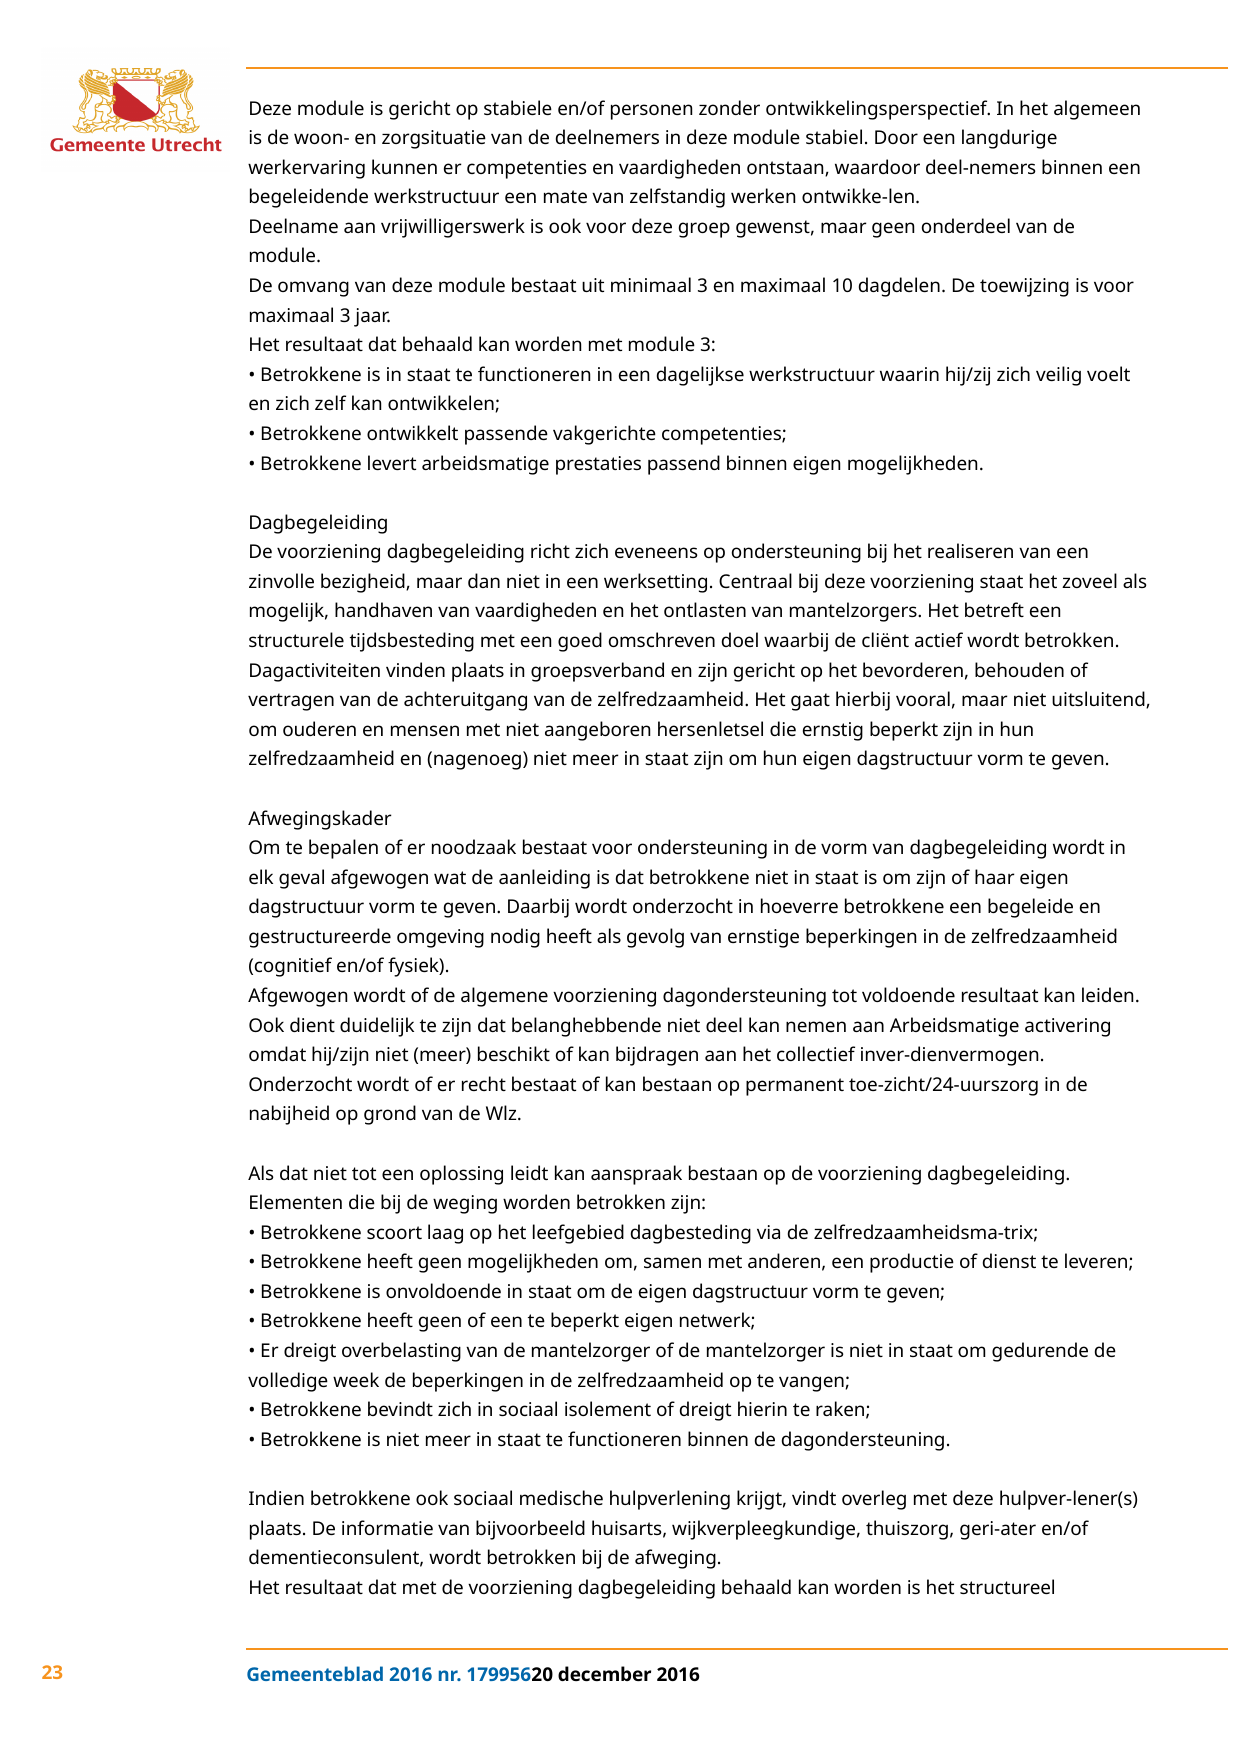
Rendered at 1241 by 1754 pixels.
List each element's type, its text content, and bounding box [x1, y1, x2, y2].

text • Betrokkene ontwikkelt passende vakgerichte competenties; [248, 420, 1152, 446]
text Om te bepalen of er noodzaak bestaat voor ondersteuning in de vorm van dagbegeleiding wordt in elk geval afgewogen wat de aanleiding is dat betrokkene niet in staat is om zijn of haar eigen dagstructuur vorm te geven. Daarbij wordt onderzocht in hoeverre betrokkene een begeleide en gestructureerde omgeving nodig heeft als gevolg van ernstige beperkingen in de zelfredzaamheid (cognitief en/of fysiek). [248, 834, 1152, 978]
text Als dat niet tot een oplossing leidt kan aanspraak bestaan op de voorziening dagbegeleiding. [248, 1160, 1152, 1186]
text • Betrokkene is in staat te functioneren in een dagelijkse werkstructuur waarin hij/zij zich veilig voelt en zich zelf kan ontwikkelen; [248, 361, 1152, 416]
text De omvang van deze module bestaat uit minimaal 3 en maximaal 10 dagdelen. De toewijzing is voor maximaal 3 jaar. [248, 272, 1152, 328]
text Dagbegeleiding [248, 509, 1152, 535]
text • Er dreigt overbelasting van de mantelzorger of de mantelzorger is niet in staat om gedurende de volledige week de beperkingen in de zelfredzaamheid op te vangen; [248, 1337, 1152, 1393]
text De voorziening dagbegeleiding richt zich eveneens op ondersteuning bij het realiseren van een zinvolle bezigheid, maar dan niet in een werksetting. Centraal bij deze voorziening staat het zoveel als mogelijk, handhaven van vaardigheden en het ontlasten van mantelzorgers. Het betreft een structurele tijdsbesteding met een goed omschreven doel waarbij de cliënt actief wordt betrokken. Dagactiviteiten vinden plaats in groepsverband en zijn gericht op het bevorderen, behouden of vertragen van de achteruitgang van de zelfredzaamheid. Het gaat hierbij vooral, maar niet uitsluitend, om ouderen en mensen met niet aangeboren hersenletsel die ernstig beperkt zijn in hun zelfredzaamheid en (nagenoeg) niet meer in staat zijn om hun eigen dagstructuur vorm te geven. [248, 538, 1152, 771]
text • Betrokkene scoort laag op het leefgebied dagbesteding via de zelfredzaamheidsma-trix; [248, 1219, 1152, 1245]
text Het resultaat dat behaald kan worden met module 3: [248, 331, 1152, 357]
picture [41, 47, 231, 172]
text Afgewogen wordt of de algemene voorziening dagondersteuning tot voldoende resultaat kan leiden. Ook dient duidelijk te zijn dat belanghebbende niet deel kan nemen aan Arbeidsmatige activering omdat hij/zijn niet (meer) beschikt of kan bijdragen aan het collectief inver-dienvermogen. Onderzocht wordt of er recht bestaat of kan bestaan op permanent toe-zicht/24-uurszorg in de nabijheid op grond van de Wlz. [248, 982, 1152, 1126]
text Deze module is gericht op stabiele en/of personen zonder ontwikkelingsperspectief. In het algemeen is de woon- en zorgsituatie van de deelnemers in deze module stabiel. Door een langdurige werkervaring kunnen er competenties en vaardigheden ontstaan, waardoor deel-nemers binnen een begeleidende werkstructuur een mate van zelfstandig werken ontwikke-len. [248, 95, 1152, 209]
text Afwegingskader [248, 805, 1152, 831]
text Deelname aan vrijwilligerswerk is ook voor deze groep gewenst, maar geen onderdeel van de module. [248, 213, 1152, 268]
text • Betrokkene is niet meer in staat te functioneren binnen de dagondersteuning. [248, 1426, 1152, 1452]
text Indien betrokkene ook sociaal medische hulpverlening krijgt, vindt overleg met deze hulpver-lener(s) plaats. De informatie van bijvoorbeeld huisarts, wijkverpleegkundige, thuiszorg, geri-ater en/of dementieconsulent, wordt betrokken bij de afweging. [248, 1485, 1152, 1570]
text • Betrokkene levert arbeidsmatige prestaties passend binnen eigen mogelijkheden. [248, 450, 1152, 476]
text • Betrokkene heeft geen mogelijkheden om, samen met anderen, een productie of dienst te leveren; [248, 1248, 1152, 1274]
text • Betrokkene bevindt zich in sociaal isolement of dreigt hierin te raken; [248, 1396, 1152, 1422]
text • Betrokkene heeft geen of een te beperkt eigen netwerk; [248, 1308, 1152, 1333]
text • Betrokkene is onvoldoende in staat om de eigen dagstructuur vorm te geven; [248, 1278, 1152, 1304]
text Het resultaat dat met de voorziening dagbegeleiding behaald kan worden is het structureel [248, 1574, 1152, 1600]
text Elementen die bij de weging worden betrokken zijn: [248, 1189, 1152, 1215]
